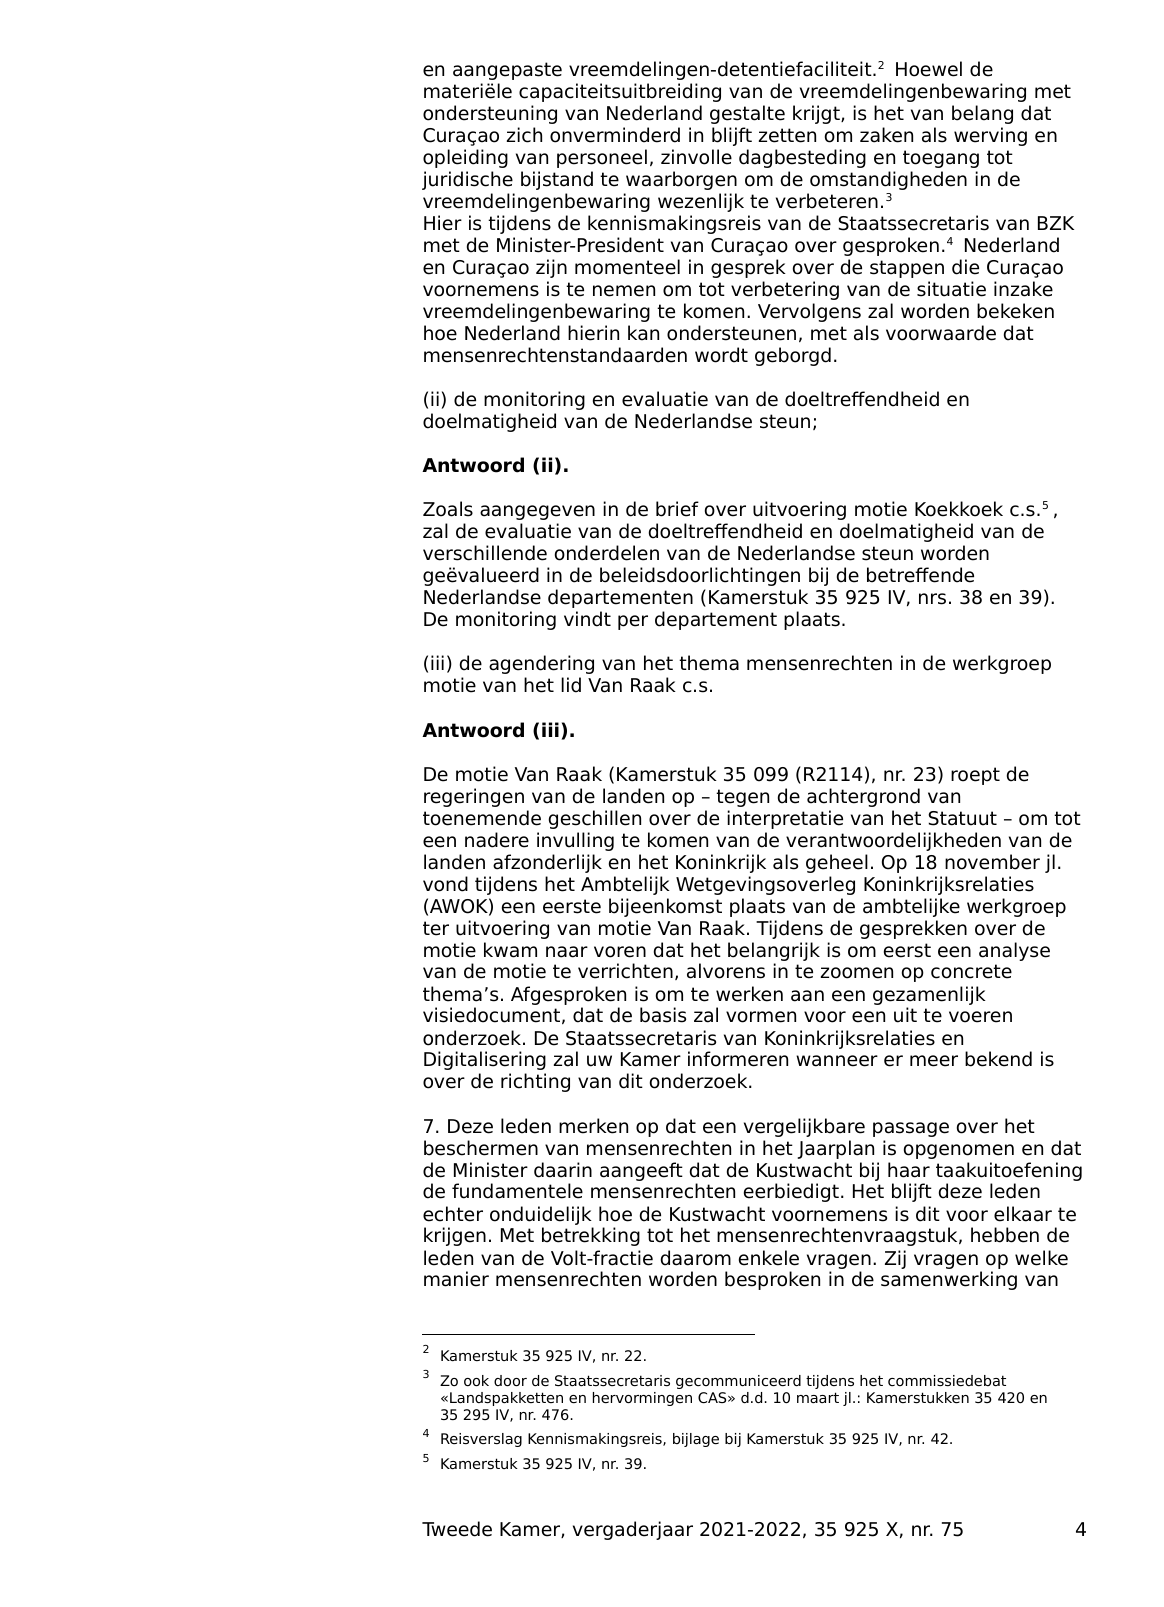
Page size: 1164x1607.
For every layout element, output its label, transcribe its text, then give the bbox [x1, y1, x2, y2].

text Hier is tijdens de kennismakingsreis van de Staatssecretaris van BZK met de Minister-President van Curaçao over gesproken. Nederland en Curaçao zijn momenteel in gesprek over de stappen die Curaçao voornemens is te nemen om tot verbetering van de situatie inzake vreemdelingenbewaring te komen. Vervolgens zal worden bekeken hoe Nederland hierin kan ondersteunen, met als voorwaarde dat mensenrechtenstandaarden wordt geborgd. [422, 213, 1087, 367]
text Zoals aangegeven in de brief over uitvoering motie Koekkoek c.s., zal de evaluatie van de doeltreffendheid en doelmatigheid van de verschillende onderdelen van de Nederlandse steun worden geëvalueerd in de beleidsdoorlichtingen bij de betreffende Nederlandse departementen (Kamerstuk 35 925 IV, nrs. 38 en 39). [422, 499, 1087, 609]
text (iii) de agendering van het thema mensenrechten in de werkgroep motie van het lid Van Raak c.s. [422, 653, 1087, 697]
subtitle Antwoord (iii). [422, 719, 1087, 741]
text De monitoring vindt per departement plaats. [422, 609, 1087, 631]
text De motie Van Raak (Kamerstuk 35 099 (R2114), nr. 23) roept de regeringen van de landen op – tegen de achtergrond van toenemende geschillen over de interpretatie van het Statuut – om tot een nadere invulling te komen van de verantwoordelijkheden van de landen afzonderlijk en het Koninkrijk als geheel. Op 18 november jl. vond tijdens het Ambtelijk Wetgevingsoverleg Koninkrijksrelaties (AWOK) een eerste bijeenkomst plaats van de ambtelijke werkgroep ter uitvoering van motie Van Raak. Tijdens de gesprekken over de motie kwam naar voren dat het belangrijk is om eerst een analyse van de motie te verrichten, alvorens in te zoomen op concrete thema’s. Afgesproken is om te werken aan een gezamenlijk visiedocument, dat de basis zal vormen voor een uit te voeren onderzoek. De Staatssecretaris van Koninkrijksrelaties en Digitalisering zal uw Kamer informeren wanneer er meer bekend is over de richting van dit onderzoek. [422, 764, 1087, 1093]
text (ii) de monitoring en evaluatie van de doeltreffendheid en doelmatigheid van de Nederlandse steun; [422, 389, 1087, 433]
text 7. Deze leden merken op dat een vergelijkbare passage over het beschermen van mensenrechten in het Jaarplan is opgenomen en dat de Minister daarin aangeeft dat de Kustwacht bij haar taakuitoefening de fundamentele mensenrechten eerbiedigt. Het blijft deze leden echter onduidelijk hoe de Kustwacht voornemens is dit voor elkaar te krijgen. Met betrekking tot het mensenrechtenvraagstuk, hebben de leden van de Volt-fractie daarom enkele vragen. Zij vragen op welke manier mensenrechten worden besproken in de samenwerking van [422, 1116, 1087, 1291]
subtitle Antwoord (ii). [422, 455, 1087, 477]
text en aangepaste vreemdelingen-detentiefaciliteit. Hoewel de materiële capaciteitsuitbreiding van de vreemdelingenbewaring met ondersteuning van Nederland gestalte krijgt, is het van belang dat Curaçao zich onverminderd in blijft zetten om zaken als werving en opleiding van personeel, zinvolle dagbesteding en toegang tot juridische bijstand te waarborgen om de omstandigheden in de vreemdelingenbewaring wezenlijk te verbeteren. [422, 59, 1087, 213]
text Kamerstuk 35 925 IV, nr. 39. [422, 1452, 1087, 1474]
text Kamerstuk 35 925 IV, nr. 22. [422, 1343, 1087, 1366]
text Reisverslag Kennismakingsreis, bijlage bij Kamerstuk 35 925 IV, nr. 42. [422, 1427, 1087, 1449]
text Zo ook door de Staatssecretaris gecommuniceerd tijdens het commissiedebat «Landspakketten en hervormingen CAS» d.d. 10 maart jl.: Kamerstukken 35 420 en 35 295 IV, nr. 476. [422, 1368, 1087, 1424]
